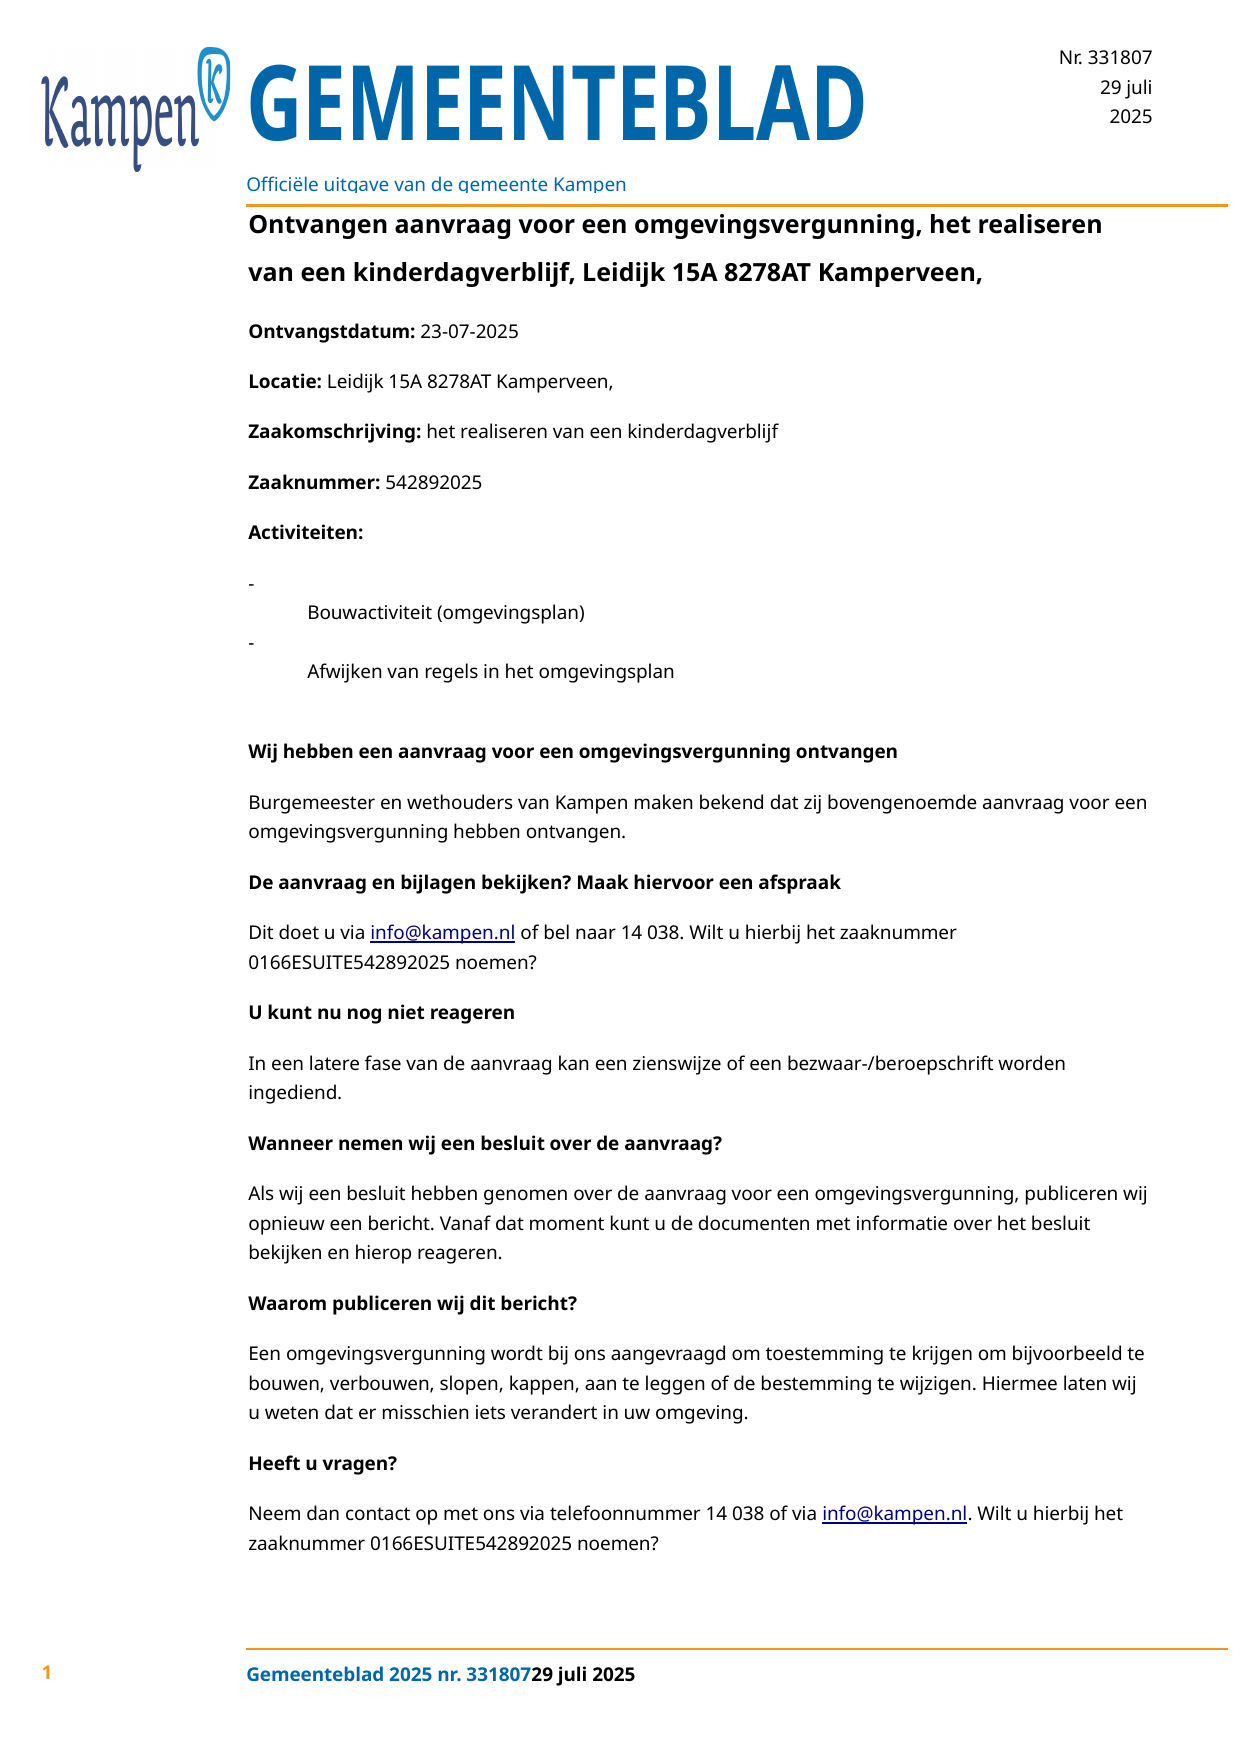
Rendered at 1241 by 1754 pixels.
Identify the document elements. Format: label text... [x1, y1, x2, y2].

text Wanneer nemen wij een besluit over de aanvraag? [248, 1130, 1152, 1156]
text Burgemeester en wethouders van Kampen maken bekend dat zij bovengenoemde aanvraag voor een omgevingsvergunning hebben ontvangen. [248, 789, 1152, 844]
text Locatie: Leidijk 15A 8278AT Kamperveen, [248, 368, 1152, 394]
list Bouwactiviteit (omgevingsplan) [248, 599, 1152, 625]
text Heeft u vragen? [248, 1450, 1152, 1476]
text U kunt nu nog niet reageren [248, 999, 1152, 1025]
text Ontvangen aanvraag voor een omgevingsvergunning, het realiseren van een kinderdagverblijf, Leidijk 15A 8278AT Kamperveen, [248, 207, 1152, 288]
text Dit doet u via info@kampen.nl of bel naar 14 038. Wilt u hierbij het zaaknummer 0166ESUITE542892025 noemen? [248, 919, 1152, 975]
picture [41, 47, 231, 172]
text Een omgevingsvergunning wordt bij ons aangevraagd om toestemming te krijgen om bijvoorbeeld te bouwen, verbouwen, slopen, kappen, aan te leggen of de bestemming te wijzigen. Hiermee laten wij u weten dat er misschien iets verandert in uw omgeving. [248, 1340, 1152, 1425]
text Als wij een besluit hebben genomen over de aanvraag voor een omgevingsvergunning, publiceren wij opnieuw een bericht. Vanaf dat moment kunt u de documenten met informatie over het besluit bekijken en hierop reageren. [248, 1180, 1152, 1265]
text Ontvangstdatum: 23-07-2025 [248, 318, 1152, 344]
text Zaakomschrijving: het realiseren van een kinderdagverblijf [248, 419, 1152, 444]
text Neem dan contact op met ons via telefoonnummer 14 038 of via info@kampen.nl. Wilt u hierbij het zaaknummer 0166ESUITE542892025 noemen? [248, 1500, 1152, 1556]
text Activiteiten: [248, 519, 1152, 545]
text Waarom publiceren wij dit bericht? [248, 1290, 1152, 1316]
text Zaaknummer: 542892025 [248, 469, 1152, 495]
list Afwijken van regels in het omgevingsplan [248, 659, 1152, 684]
text De aanvraag en bijlagen bekijken? Maak hiervoor een afspraak [248, 869, 1152, 895]
text Wij hebben een aanvraag voor een omgevingsvergunning ontvangen [248, 739, 1152, 764]
text In een latere fase van de aanvraag kan een zienswijze of een bezwaar-/beroepschrift worden ingediend. [248, 1050, 1152, 1105]
